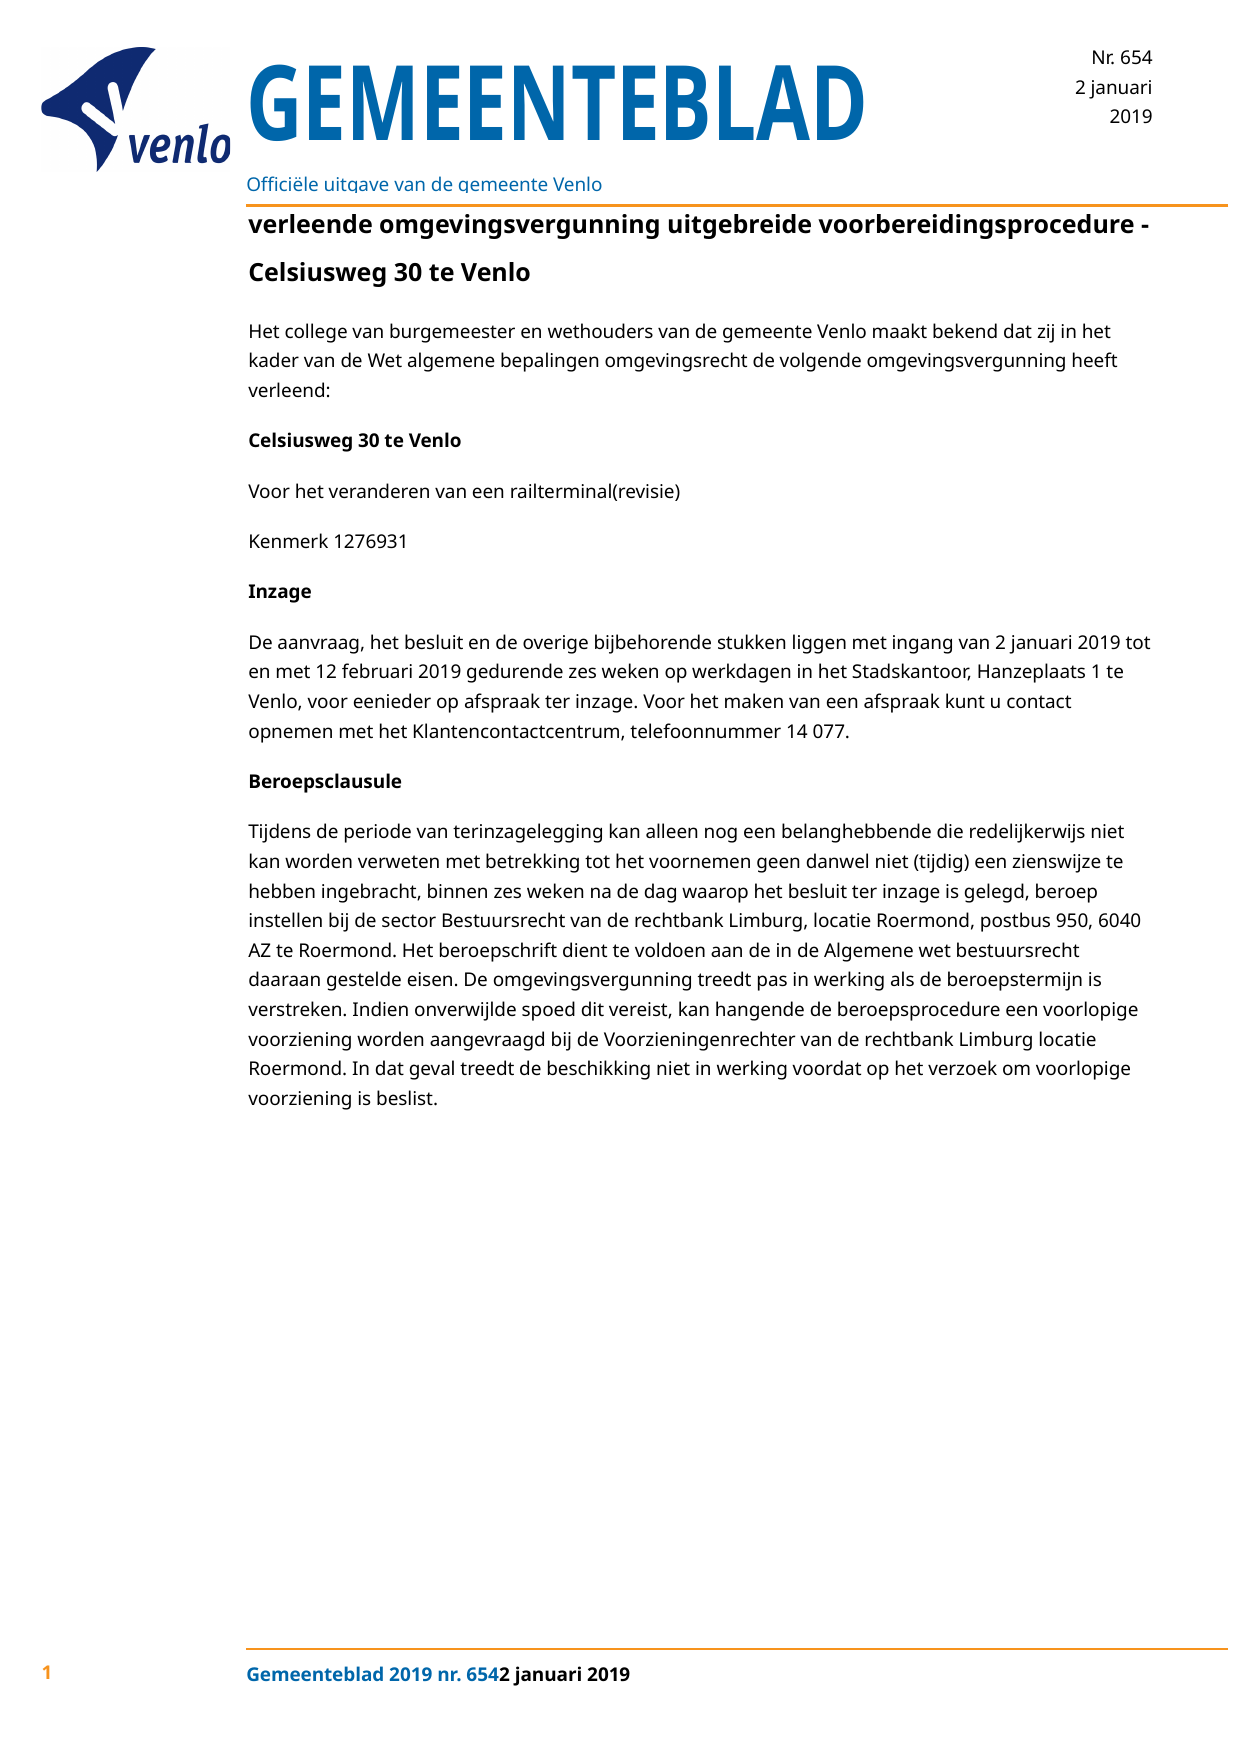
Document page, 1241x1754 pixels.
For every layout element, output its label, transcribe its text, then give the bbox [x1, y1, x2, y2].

text Beroepsclausule [248, 768, 1152, 794]
text Voor het veranderen van een railterminal(revisie) [248, 478, 1152, 504]
picture [41, 47, 231, 172]
text Inzage [248, 579, 1152, 604]
text Het college van burgemeester en wethouders van de gemeente Venlo maakt bekend dat zij in het kader van de Wet algemene bepalingen omgevingsrecht de volgende omgevingsvergunning heeft verleend: [248, 318, 1152, 403]
text De aanvraag, het besluit en de overige bijbehorende stukken liggen met ingang van 2 januari 2019 tot en met 12 februari 2019 gedurende zes weken op werkdagen in het Stadskantoor, Hanzeplaats 1 te Venlo, voor eenieder op afspraak ter inzage. Voor het maken van een afspraak kunt u contact opnemen met het Klantencontactcentrum, telefoonnummer 14 077. [248, 629, 1152, 744]
text Celsiusweg 30 te Venlo [248, 427, 1152, 453]
text verleende omgevingsvergunning uitgebreide voorbereidingsprocedure - Celsiusweg 30 te Venlo [248, 207, 1152, 288]
text Tijdens de periode van terinzagelegging kan alleen nog een belanghebbende die redelijkerwijs niet kan worden verweten met betrekking tot het voornemen geen danwel niet (tijdig) een zienswijze te hebben ingebracht, binnen zes weken na de dag waarop het besluit ter inzage is gelegd, beroep instellen bij de sector Bestuursrecht van de rechtbank Limburg, locatie Roermond, postbus 950, 6040 AZ te Roermond. Het beroepschrift dient te voldoen aan de in de Algemene wet bestuursrecht daaraan gestelde eisen. De omgevingsvergunning treedt pas in werking als de beroepstermijn is verstreken. Indien onverwijlde spoed dit vereist, kan hangende de beroepsprocedure een voorlopige voorziening worden aangevraagd bij de Voorzieningenrechter van de rechtbank Limburg locatie Roermond. In dat geval treedt de beschikking niet in werking voordat op het verzoek om voorlopige voorziening is beslist. [248, 819, 1152, 1111]
text Kenmerk 1276931 [248, 528, 1152, 554]
